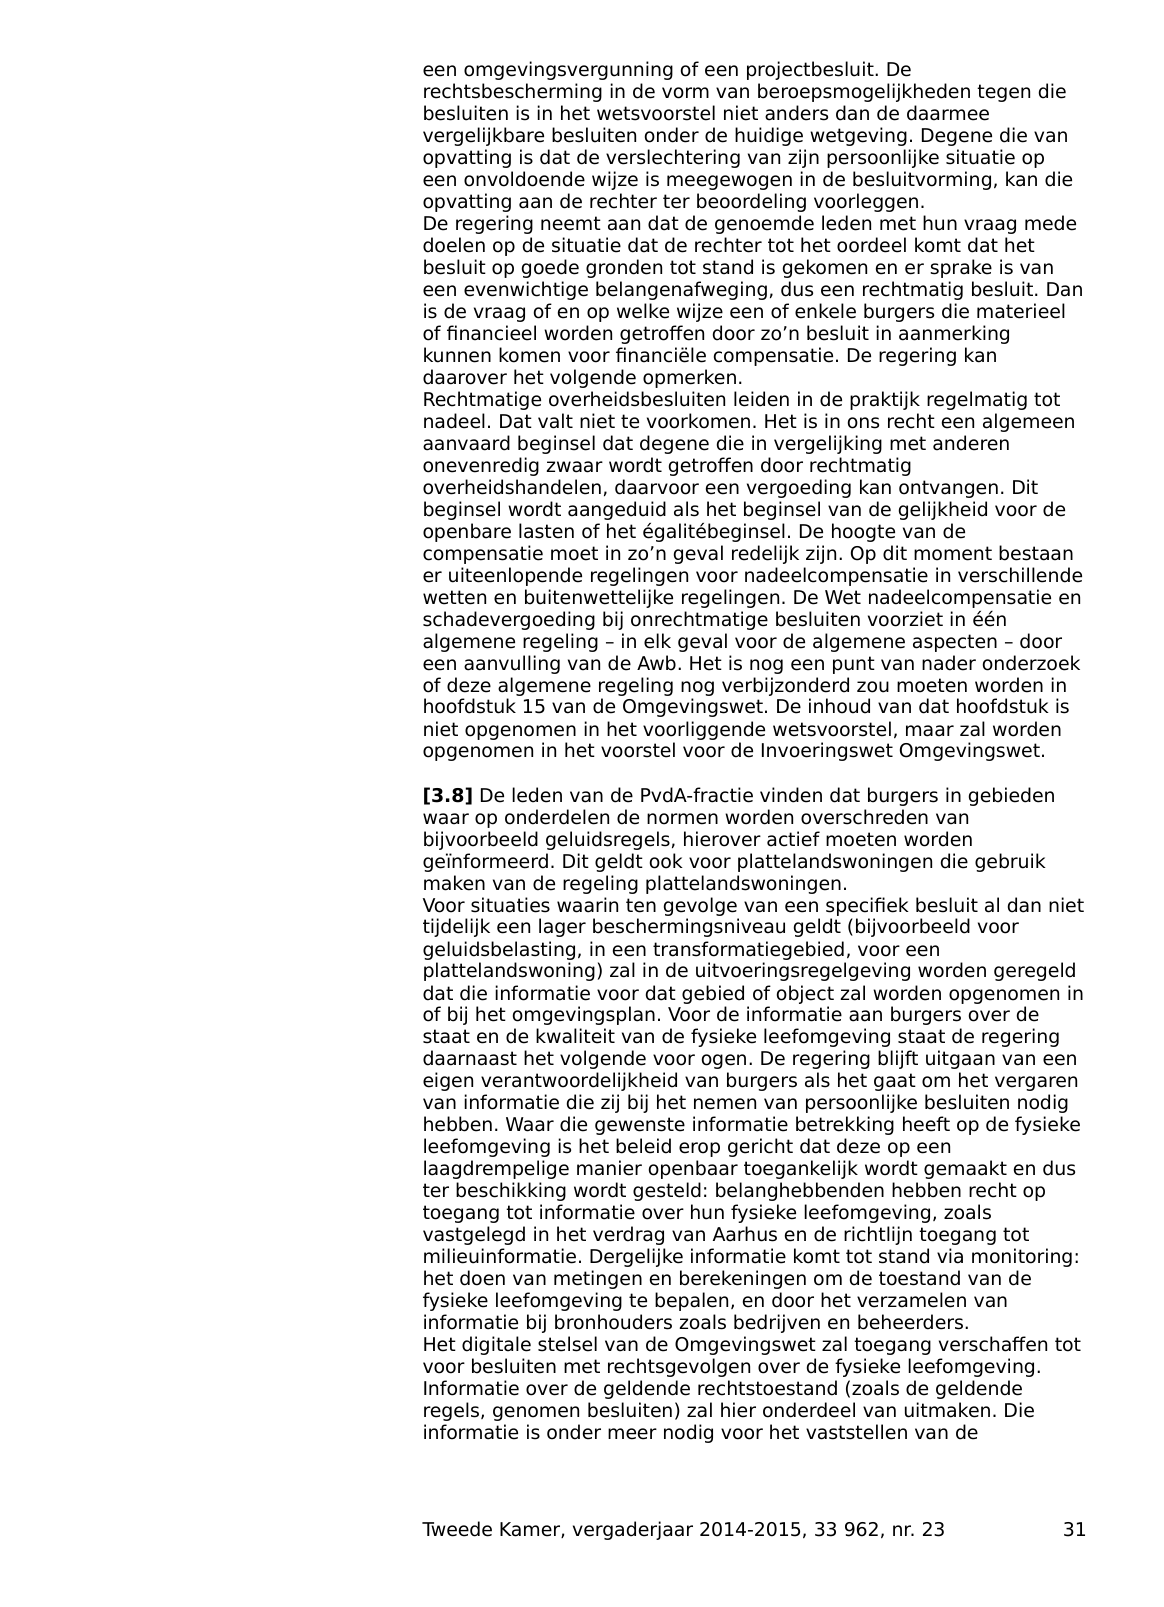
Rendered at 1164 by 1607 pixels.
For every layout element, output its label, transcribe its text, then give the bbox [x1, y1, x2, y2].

text [3.8] De leden van de PvdA-fractie vinden dat burgers in gebieden waar op onderdelen de normen worden overschreden van bijvoorbeeld geluidsregels, hierover actief moeten worden geïnformeerd. Dit geldt ook voor plattelandswoningen die gebruik maken van de regeling plattelandswoningen. [422, 784, 1087, 894]
text Voor situaties waarin ten gevolge van een specifiek besluit al dan niet tijdelijk een lager beschermingsniveau geldt (bijvoorbeeld voor geluidsbelasting, in een transformatiegebied, voor een plattelandswoning) zal in de uitvoeringsregelgeving worden geregeld dat die informatie voor dat gebied of object zal worden opgenomen in of bij het omgevingsplan. Voor de informatie aan burgers over de staat en de kwaliteit van de fysieke leefomgeving staat de regering daarnaast het volgende voor ogen. De regering blijft uitgaan van een eigen verantwoordelijkheid van burgers als het gaat om het vergaren van informatie die zij bij het nemen van persoonlijke besluiten nodig hebben. Waar die gewenste informatie betrekking heeft op de fysieke leefomgeving is het beleid erop gericht dat deze op een laagdrempelige manier openbaar toegankelijk wordt gemaakt en dus ter beschikking wordt gesteld: belanghebbenden hebben recht op toegang tot informatie over hun fysieke leefomgeving, zoals vastgelegd in het verdrag van Aarhus en de richtlijn toegang tot milieuinformatie. Dergelijke informatie komt tot stand via monitoring: het doen van metingen en berekeningen om de toestand van de fysieke leefomgeving te bepalen, en door het verzamelen van informatie bij bronhouders zoals bedrijven en beheerders. [422, 894, 1087, 1334]
text Rechtmatige overheidsbesluiten leiden in de praktijk regelmatig tot nadeel. Dat valt niet te voorkomen. Het is in ons recht een algemeen aanvaard beginsel dat degene die in vergelijking met anderen onevenredig zwaar wordt getroffen door rechtmatig overheidshandelen, daarvoor een vergoeding kan ontvangen. Dit beginsel wordt aangeduid als het beginsel van de gelijkheid voor de openbare lasten of het égalitébeginsel. De hoogte van de compensatie moet in zo’n geval redelijk zijn. Op dit moment bestaan er uiteenlopende regelingen voor nadeelcompensatie in verschillende wetten en buitenwettelijke regelingen. De Wet nadeelcompensatie en schadevergoeding bij onrechtmatige besluiten voorziet in één algemene regeling – in elk geval voor de algemene aspecten – door een aanvulling van de Awb. Het is nog een punt van nader onderzoek of deze algemene regeling nog verbijzonderd zou moeten worden in hoofdstuk 15 van de Omgevingswet. De inhoud van dat hoofdstuk is niet opgenomen in het voorliggende wetsvoorstel, maar zal worden opgenomen in het voorstel voor de Invoeringswet Omgevingswet. [422, 389, 1087, 762]
text Het digitale stelsel van de Omgevingswet zal toegang verschaffen tot voor besluiten met rechtsgevolgen over de fysieke leefomgeving. Informatie over de geldende rechtstoestand (zoals de geldende regels, genomen besluiten) zal hier onderdeel van uitmaken. Die informatie is onder meer nodig voor het vaststellen van de [422, 1334, 1087, 1444]
text De regering neemt aan dat de genoemde leden met hun vraag mede doelen op de situatie dat de rechter tot het oordeel komt dat het besluit op goede gronden tot stand is gekomen en er sprake is van een evenwichtige belangenafweging, dus een rechtmatig besluit. Dan is de vraag of en op welke wijze een of enkele burgers die materieel of financieel worden getroffen door zo’n besluit in aanmerking kunnen komen voor financiële compensatie. De regering kan daarover het volgende opmerken. [422, 213, 1087, 389]
text een omgevingsvergunning of een projectbesluit. De rechtsbescherming in de vorm van beroepsmogelijkheden tegen die besluiten is in het wetsvoorstel niet anders dan de daarmee vergelijkbare besluiten onder de huidige wetgeving. Degene die van opvatting is dat de verslechtering van zijn persoonlijke situatie op een onvoldoende wijze is meegewogen in de besluitvorming, kan die opvatting aan de rechter ter beoordeling voorleggen. [422, 59, 1087, 213]
